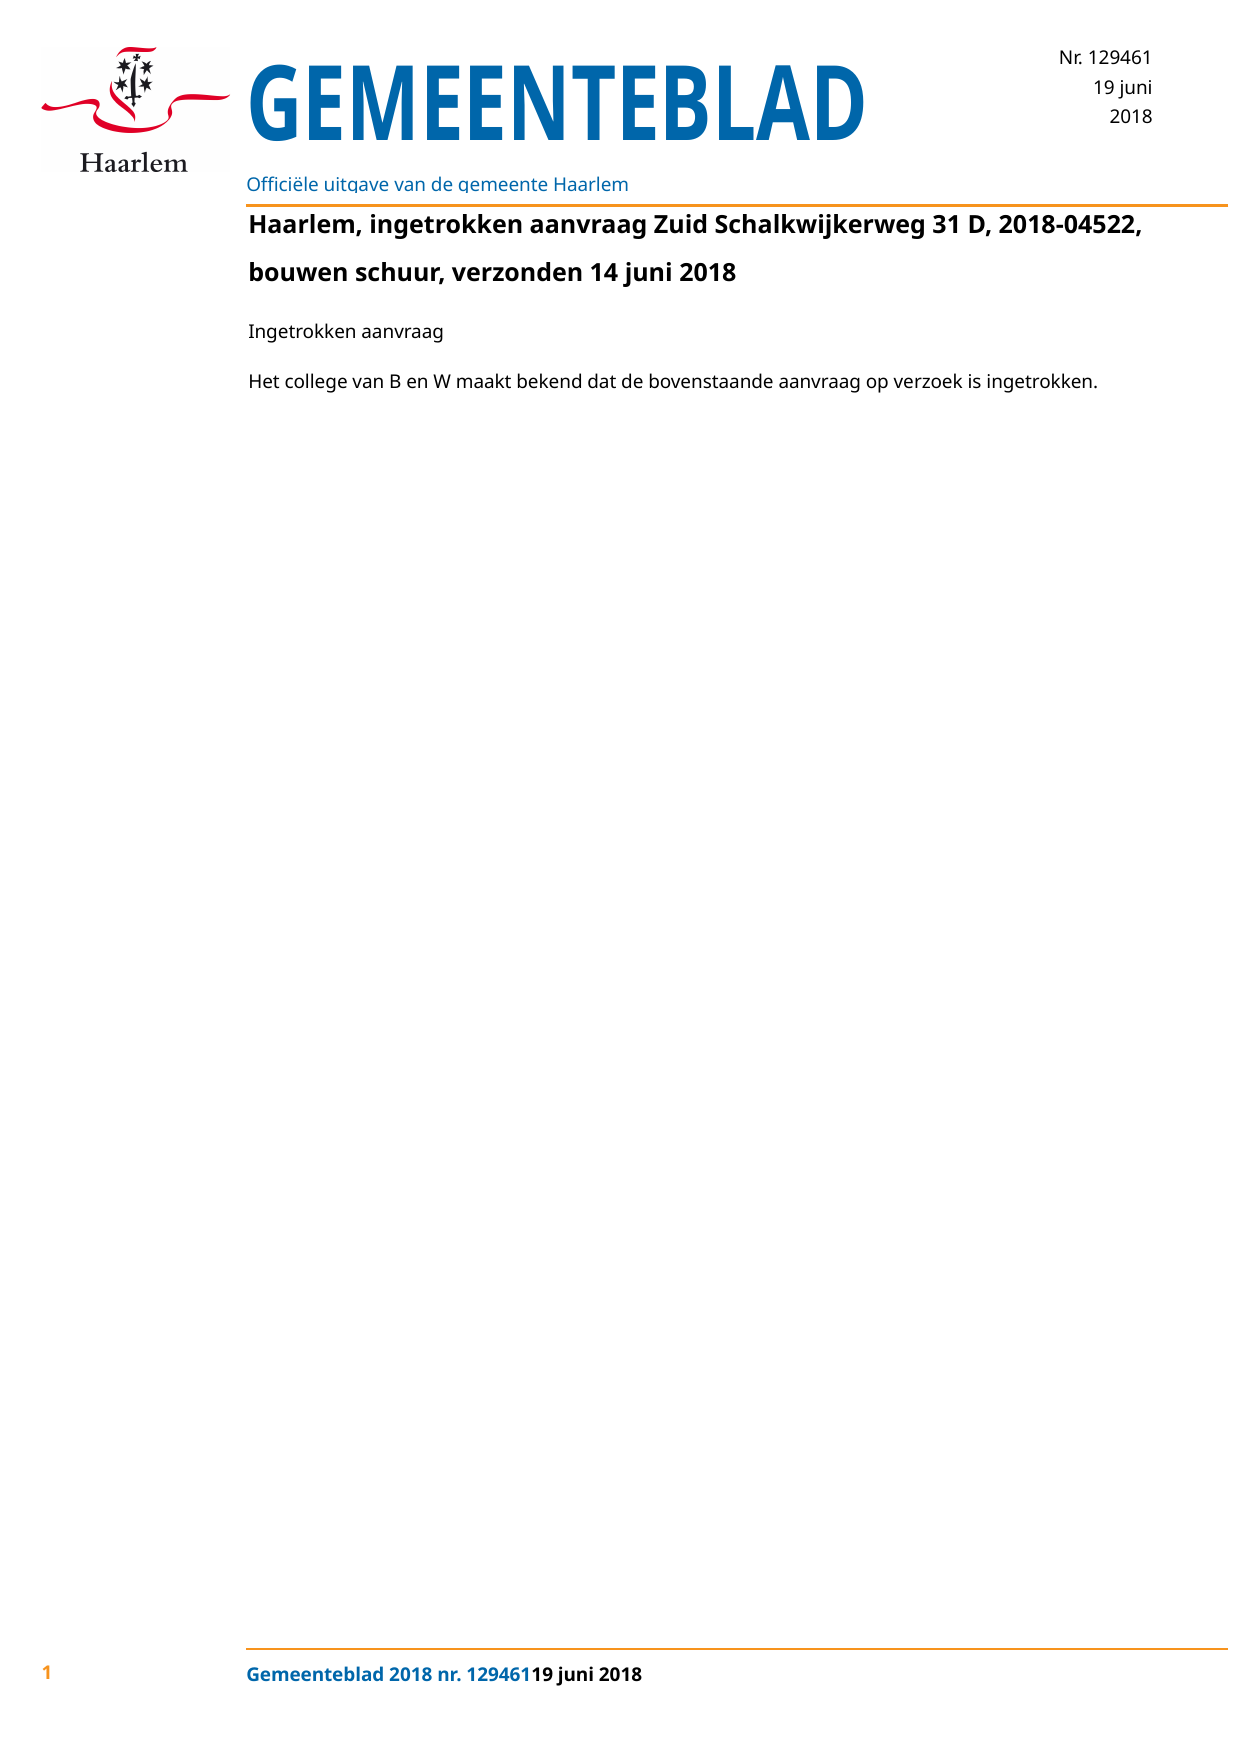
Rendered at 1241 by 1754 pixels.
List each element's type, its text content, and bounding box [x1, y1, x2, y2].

text Ingetrokken aanvraag [248, 318, 1152, 344]
text Haarlem, ingetrokken aanvraag Zuid Schalkwijkerweg 31 D, 2018-04522, bouwen schuur, verzonden 14 juni 2018 [248, 207, 1152, 288]
text Het college van B en W maakt bekend dat de bovenstaande aanvraag op verzoek is ingetrokken. [248, 368, 1152, 394]
picture [41, 47, 231, 172]
